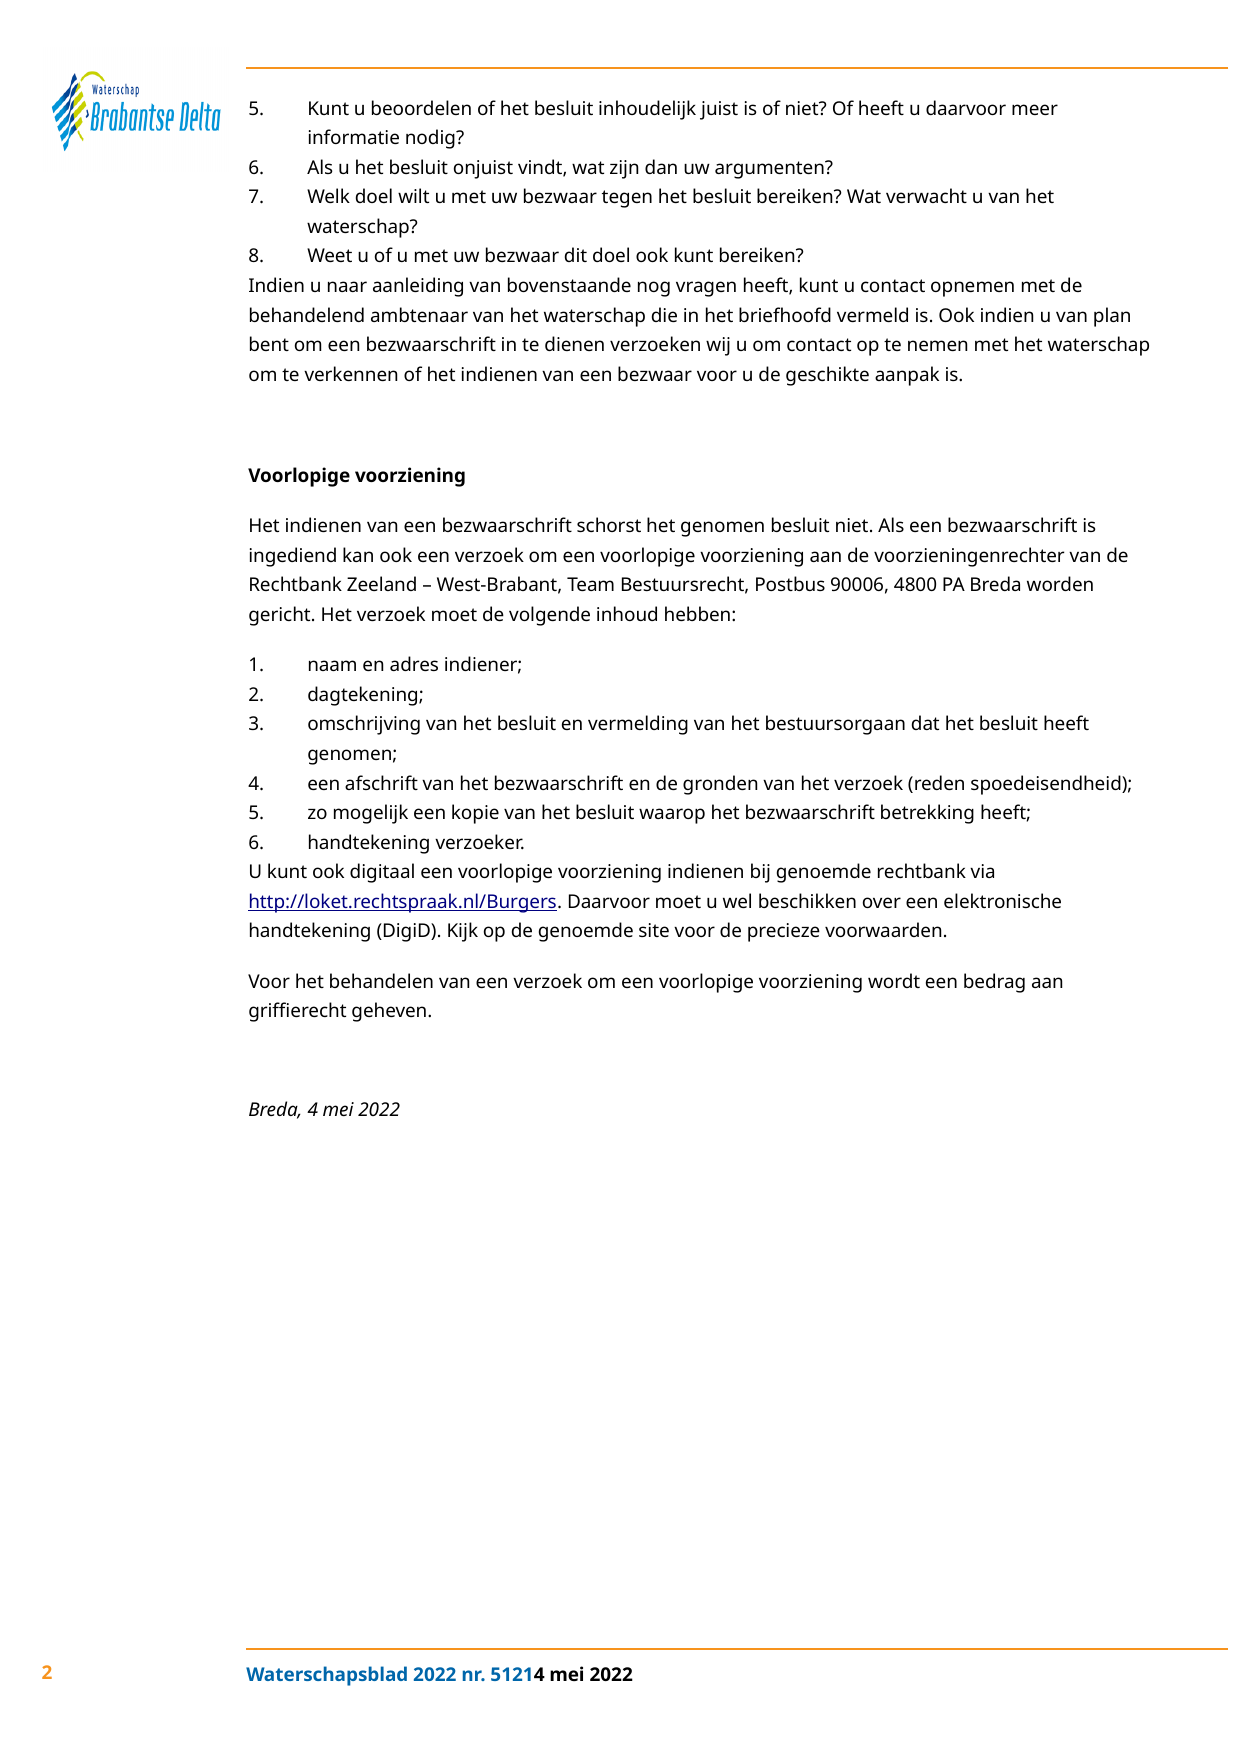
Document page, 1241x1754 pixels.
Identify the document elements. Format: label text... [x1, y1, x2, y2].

text Het indienen van een bezwaarschrift schorst het genomen besluit niet. Als een bezwaarschrift is ingediend kan ook een verzoek om een voorlopige voorziening aan de voorzieningenrechter van de Rechtbank Zeeland – West-Brabant, Team Bestuursrecht, Postbus 90006, 4800 PA Breda worden gericht. Het verzoek moet de volgende inhoud hebben: [248, 512, 1152, 627]
text Voorlopige voorziening [248, 462, 1152, 488]
list Welk doel wilt u met uw bezwaar tegen het besluit bereiken? Wat verwacht u van het waterschap? [248, 183, 1152, 239]
list omschrijving van het besluit en vermelding van het bestuursorgaan dat het besluit heeft genomen; [248, 711, 1152, 766]
list dagtekening; [248, 681, 1152, 707]
text Indien u naar aanleiding van bovenstaande nog vragen heeft, kunt u contact opnemen met de behandelend ambtenaar van het waterschap die in het briefhoofd vermeld is. Ook indien u van plan bent om een bezwaarschrift in te dienen verzoeken wij u om contact op te nemen met het waterschap om te verkennen of het indienen van een bezwaar voor u de geschikte aanpak is. [248, 272, 1152, 387]
list Weet u of u met uw bezwaar dit doel ook kunt bereiken? [248, 243, 1152, 268]
text Breda, 4 mei 2022 [248, 1096, 1152, 1122]
list zo mogelijk een kopie van het besluit waarop het bezwaarschrift betrekking heeft; [248, 799, 1152, 825]
list naam en adres indiener; [248, 651, 1152, 677]
text U kunt ook digitaal een voorlopige voorziening indienen bij genoemde rechtbank via http://loket.rechtspraak.nl/Burgers. Daarvoor moet u wel beschikken over een elektronische handtekening (DigiD). Kijk op de genoemde site voor de precieze voorwaarden. [248, 858, 1152, 943]
text Voor het behandelen van een verzoek om een voorlopige voorziening wordt een bedrag aan griffierecht geheven. [248, 968, 1152, 1023]
picture [41, 47, 231, 172]
list Kunt u beoordelen of het besluit inhoudelijk juist is of niet? Of heeft u daarvoor meer informatie nodig? [248, 95, 1152, 150]
list een afschrift van het bezwaarschrift en de gronden van het verzoek (reden spoedeisendheid); [248, 770, 1152, 796]
list handtekening verzoeker. [248, 829, 1152, 855]
list Als u het besluit onjuist vindt, wat zijn dan uw argumenten? [248, 154, 1152, 180]
